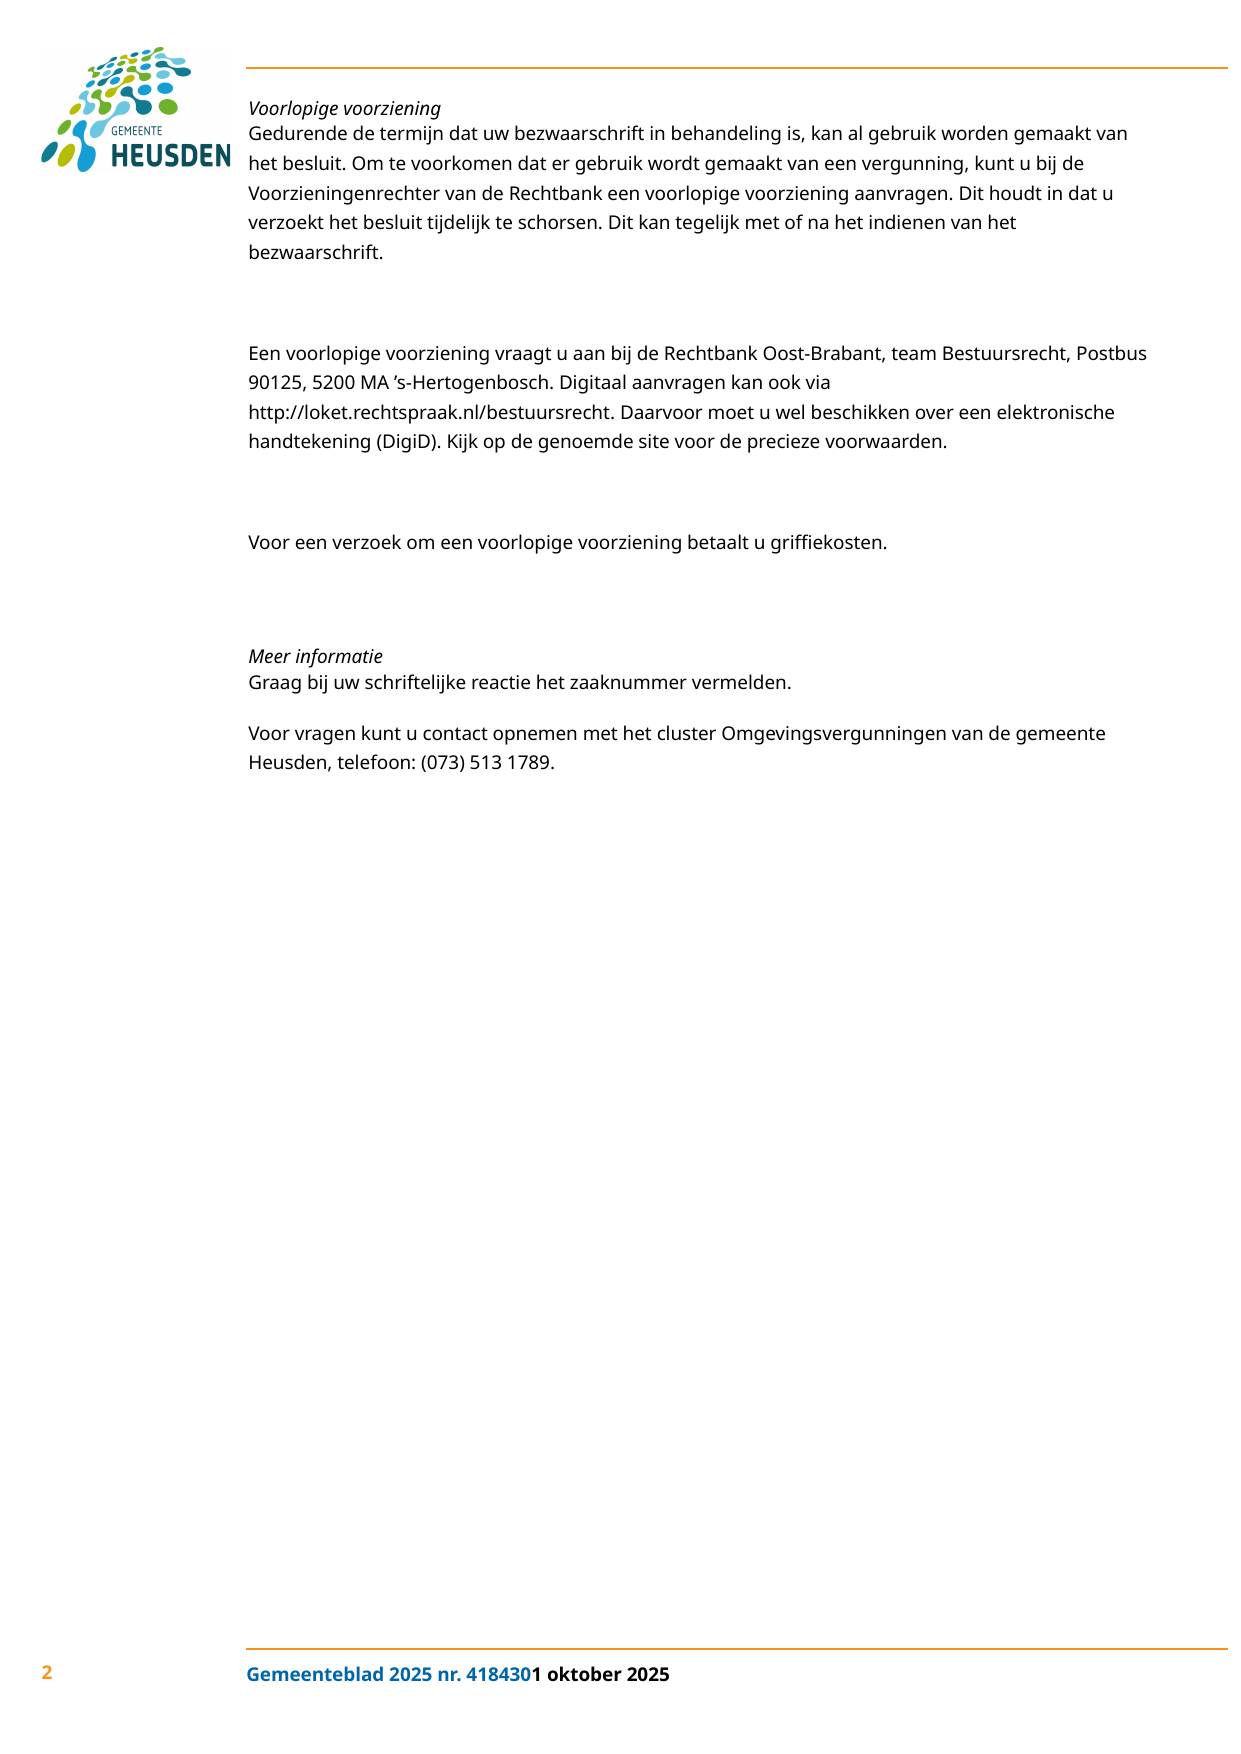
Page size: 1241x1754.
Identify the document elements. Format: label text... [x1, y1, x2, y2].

text Voorlopige voorziening [248, 95, 1152, 121]
text Voor een verzoek om een voorlopige voorziening betaalt u griffiekosten. [248, 529, 1152, 555]
text Gedurende de termijn dat uw bezwaarschrift in behandeling is, kan al gebruik worden gemaakt van het besluit. Om te voorkomen dat er gebruik wordt gemaakt van een vergunning, kunt u bij de Voorzieningenrechter van de Rechtbank een voorlopige voorziening aanvragen. Dit houdt in dat u verzoekt het besluit tijdelijk te schorsen. Dit kan tegelijk met of na het indienen van het bezwaarschrift. [248, 121, 1152, 264]
text Graag bij uw schriftelijke reactie het zaaknummer vermelden. [248, 669, 1152, 695]
picture [41, 47, 231, 172]
text Voor vragen kunt u contact opnemen met het cluster Omgevingsvergunningen van de gemeente Heusden, telefoon: (073) 513 1789. [248, 720, 1152, 775]
text Meer informatie [248, 644, 1152, 669]
text Een voorlopige voorziening vraagt u aan bij de Rechtbank Oost-Brabant, team Bestuursrecht, Postbus 90125, 5200 MA ’s-Hertogenbosch. Digitaal aanvragen kan ook via http://loket.rechtspraak.nl/bestuursrecht. Daarvoor moet u wel beschikken over een elektronische handtekening (DigiD). Kijk op de genoemde site voor de precieze voorwaarden. [248, 340, 1152, 454]
